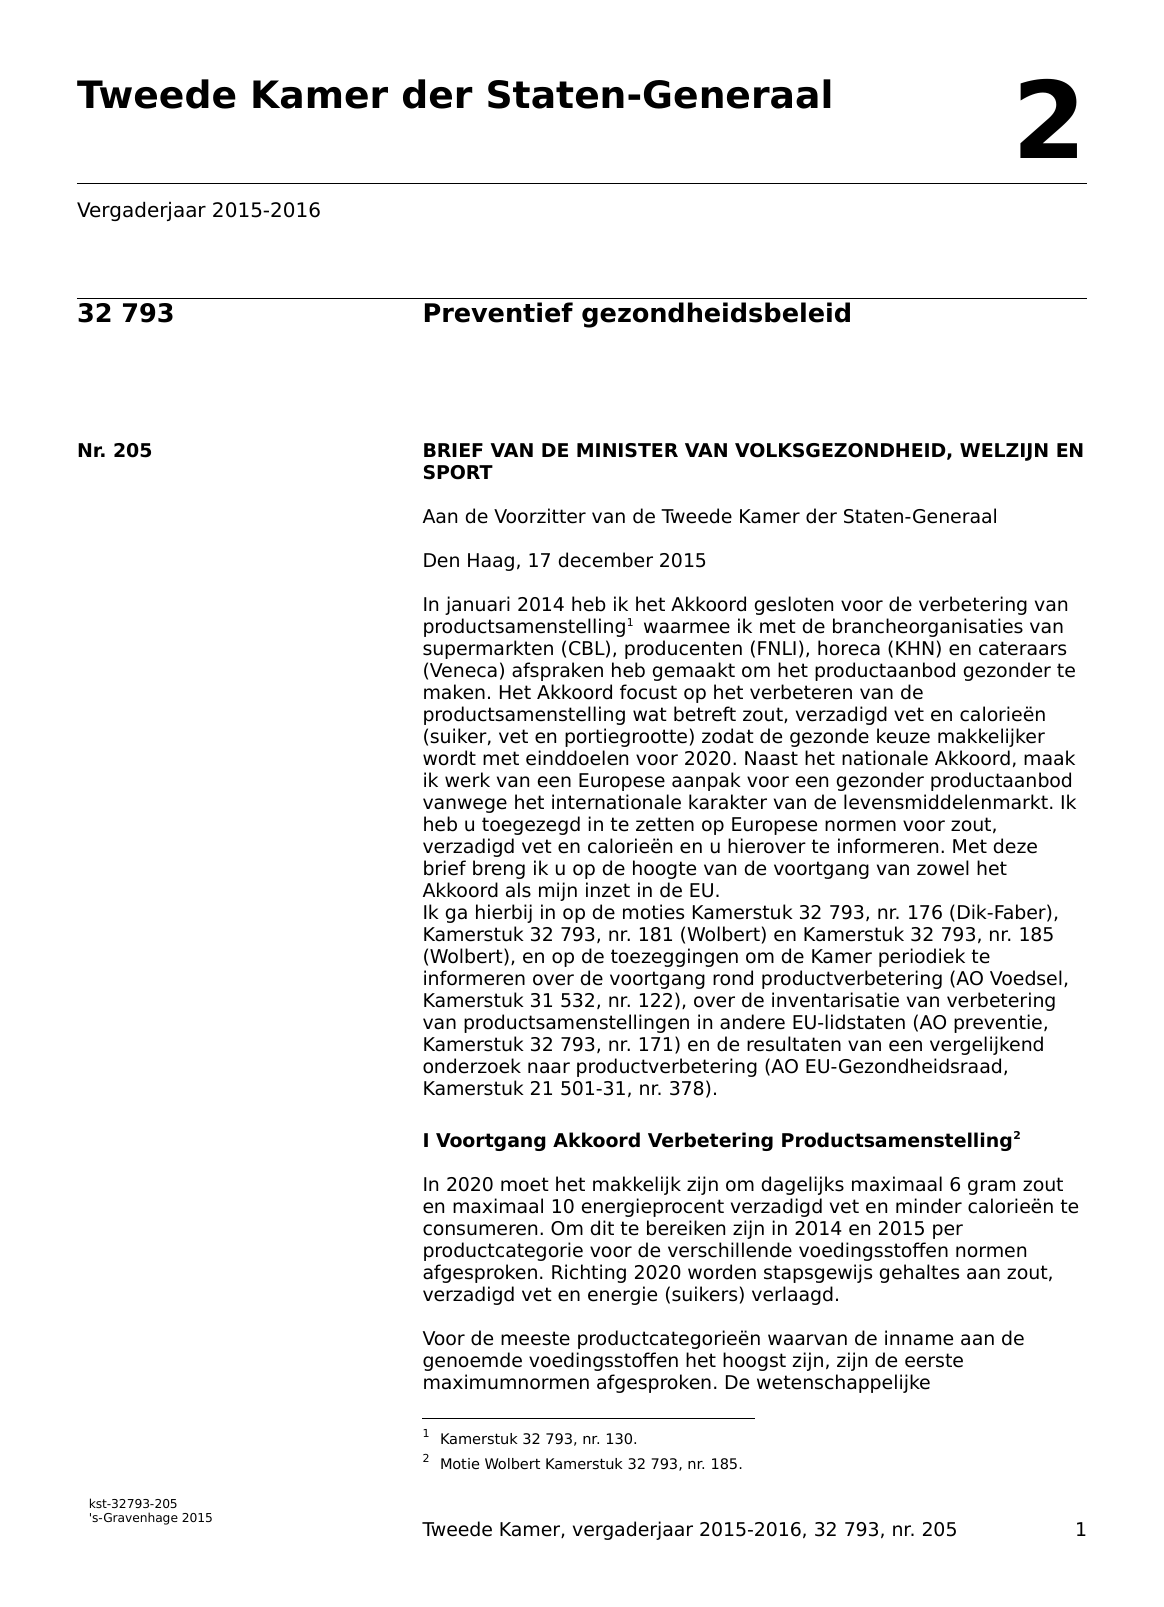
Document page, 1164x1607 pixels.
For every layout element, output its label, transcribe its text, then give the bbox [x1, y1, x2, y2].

table_header 2 [886, 59, 1087, 183]
text 's-Gravenhage 2015 [88, 1511, 323, 1525]
text Aan de Voorzitter van de Tweede Kamer der Staten-Generaal [422, 506, 1087, 528]
text In januari 2014 heb ik het Akkoord gesloten voor de verbetering van productsamenstelling waarmee ik met de brancheorganisaties van supermarkten (CBL), producenten (FNLI), horeca (KHN) en cateraars (Veneca) afspraken heb gemaakt om het productaanbod gezonder te maken. Het Akkoord focust op het verbeteren van de productsamenstelling wat betreft zout, verzadigd vet en calorieën (suiker, vet en portiegrootte) zodat de gezonde keuze makkelijker wordt met einddoelen voor 2020. Naast het nationale Akkoord, maak ik werk van een Europese aanpak voor een gezonder productaanbod vanwege het internationale karakter van de levensmiddelenmarkt. Ik heb u toegezegd in te zetten op Europese normen voor zout, verzadigd vet en calorieën en u hierover te informeren. Met deze brief breng ik u op de hoogte van de voortgang van zowel het Akkoord als mijn inzet in de EU. [422, 594, 1087, 902]
subtitle 32 793 Preventief gezondheidsbeleid [77, 299, 1087, 329]
table_cell Vergaderjaar 2015-2016 [77, 184, 1087, 298]
text kst-32793-205 [88, 1497, 323, 1511]
text Motie Wolbert Kamerstuk 32 793, nr. 185. [422, 1452, 1087, 1474]
subtitle I Voortgang Akkoord Verbetering Productsamenstelling [422, 1130, 1087, 1152]
text Ik ga hierbij in op de moties Kamerstuk 32 793, nr. 176 (Dik-Faber), Kamerstuk 32 793, nr. 181 (Wolbert) en Kamerstuk 32 793, nr. 185 (Wolbert), en op de toezeggingen om de Kamer periodiek te informeren over de voortgang rond productverbetering (AO Voedsel, Kamerstuk 31 532, nr. 122), over de inventarisatie van verbetering van productsamenstellingen in andere EU-lidstaten (AO preventie, Kamerstuk 32 793, nr. 171) en de resultaten van een vergelijkend onderzoek naar productverbetering (AO EU-Gezondheidsraad, Kamerstuk 21 501-31, nr. 378). [422, 902, 1087, 1100]
text Den Haag, 17 december 2015 [422, 550, 1087, 572]
subtitle Nr. 205 BRIEF VAN DE MINISTER VAN VOLKSGEZONDHEID, WELZIJN EN SPORT [77, 440, 1087, 484]
table_header Tweede Kamer der Staten-Generaal [77, 59, 886, 183]
text Voor de meeste productcategorieën waarvan de inname aan de genoemde voedingsstoffen het hoogst zijn, zijn de eerste maximumnormen afgesproken. De wetenschappelijke [422, 1328, 1087, 1394]
text Kamerstuk 32 793, nr. 130. [422, 1427, 1087, 1449]
text In 2020 moet het makkelijk zijn om dagelijks maximaal 6 gram zout en maximaal 10 energieprocent verzadigd vet en minder calorieën te consumeren. Om dit te bereiken zijn in 2014 en 2015 per productcategorie voor de verschillende voedingsstoffen normen afgesproken. Richting 2020 worden stapsgewijs gehaltes aan zout, verzadigd vet en energie (suikers) verlaagd. [422, 1174, 1087, 1306]
